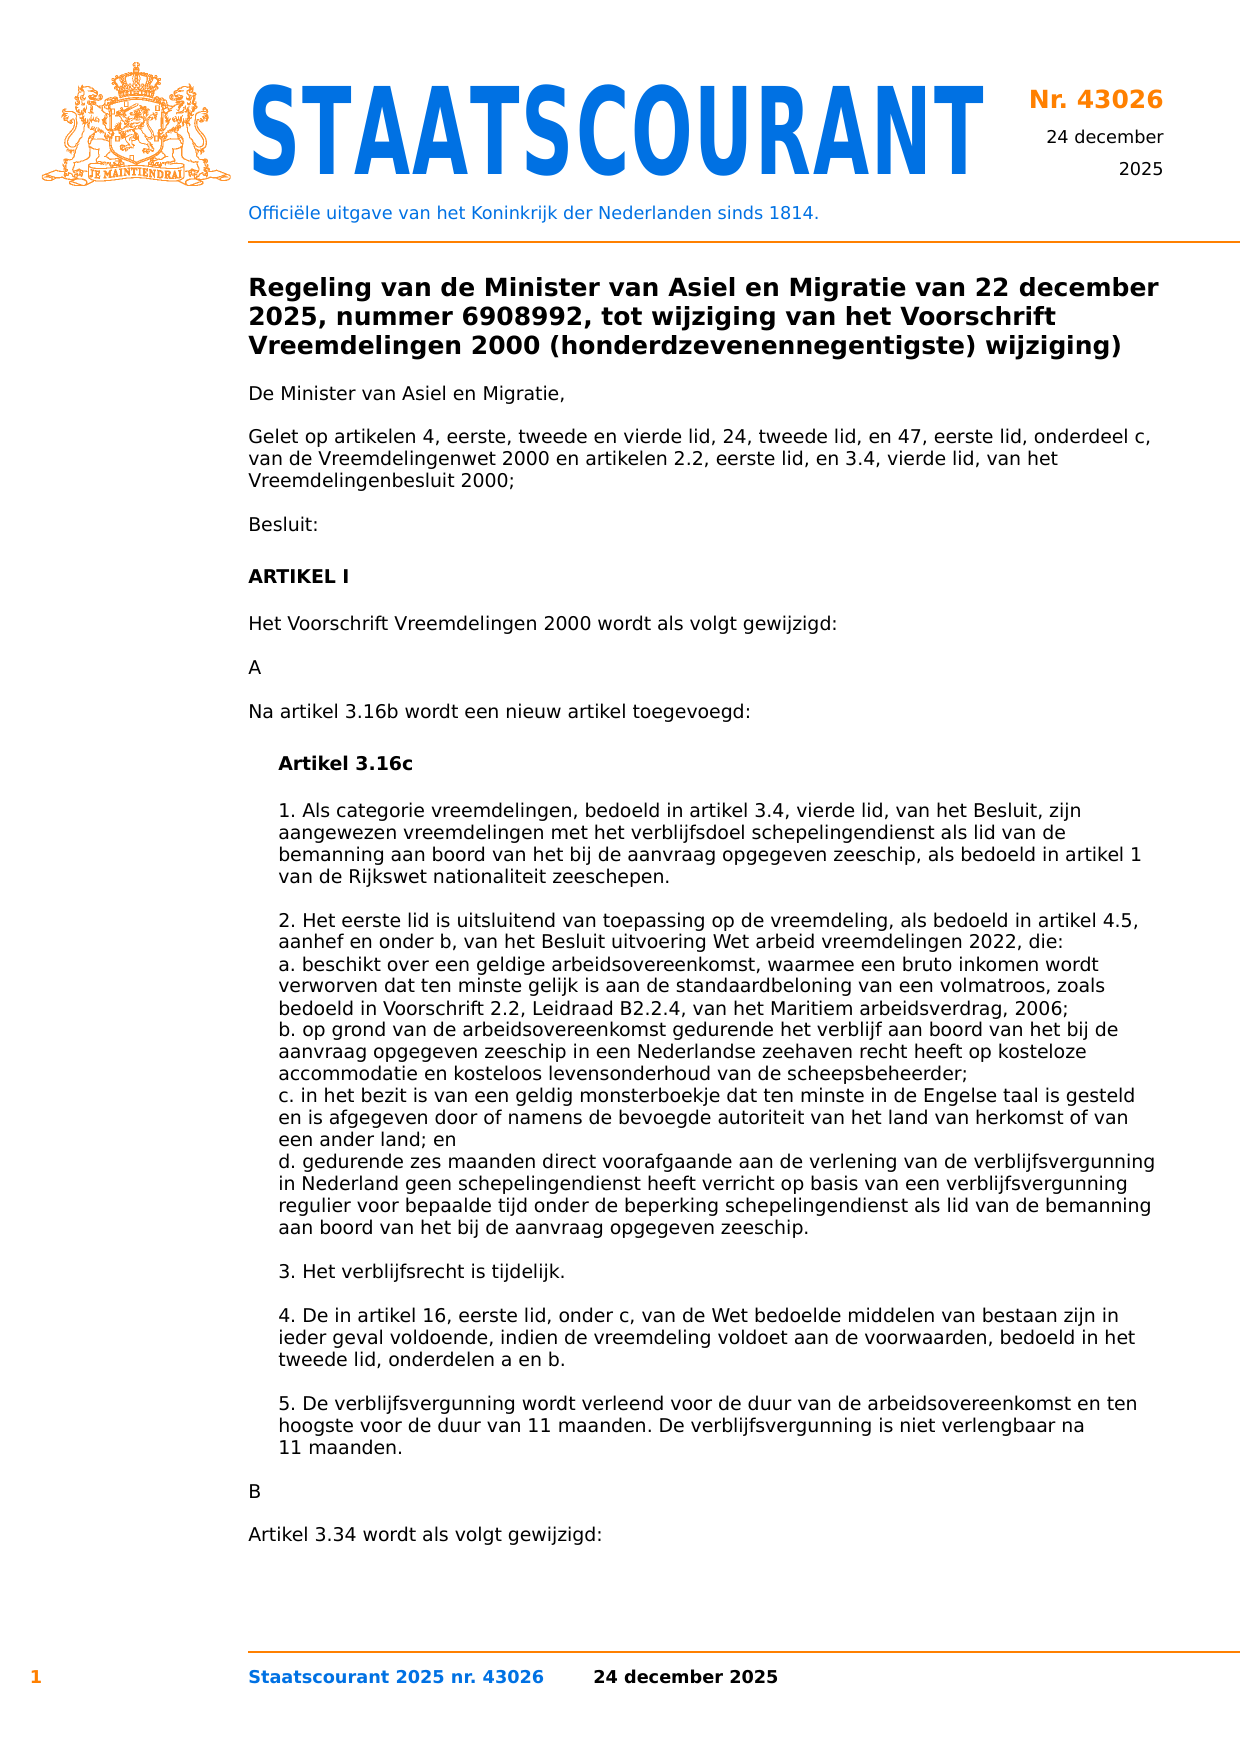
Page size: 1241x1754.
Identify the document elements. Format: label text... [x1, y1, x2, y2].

text A [248, 657, 1163, 679]
picture [41, 62, 231, 186]
text Artikel 3.34 wordt als volgt gewijzigd: [248, 1524, 1163, 1546]
text Na artikel 3.16b wordt een nieuw artikel toegevoegd: [248, 701, 1163, 723]
text 2. Het eerste lid is uitsluitend van toepassing op de vreemdeling, als bedoeld in artikel 4.5, aanhef en onder b, van het Besluit uitvoering Wet arbeid vreemdelingen 2022, die: [278, 909, 1163, 953]
table_header Nr. 43026 [998, 62, 1240, 121]
text c. in het bezit is van een geldig monsterboekje dat ten minste in de Engelse taal is gesteld en is afgegeven door of namens de bevoegde autoriteit van het land van herkomst of van een ander land; en [278, 1085, 1163, 1151]
text De Minister van Asiel en Migratie, [248, 382, 1163, 404]
subtitle Artikel 3.16c [278, 753, 1163, 775]
text 4. De in artikel 16, eerste lid, onder c, van de Wet bedoelde middelen van bestaan zijn in ieder geval voldoende, indien de vreemdeling voldoet aan de voorwaarden, bedoeld in het tweede lid, onderdelen a en b. [278, 1305, 1163, 1371]
text Besluit: [248, 514, 1163, 536]
text 3. Het verblijfsrecht is tijdelijk. [278, 1261, 1163, 1283]
text a. beschikt over een geldige arbeidsovereenkomst, waarmee een bruto inkomen wordt verworven dat ten minste gelijk is aan de standaardbeloning van een volmatroos, zoals bedoeld in Voorschrift 2.2, Leidraad B2.2.4, van het Maritiem arbeidsverdrag, 2006; [278, 953, 1163, 1019]
table_cell Officiële uitgave van het Koninkrijk der Nederlanden sinds 1814. [248, 203, 1240, 241]
text Het Voorschrift Vreemdelingen 2000 wordt als volgt gewijzigd: [248, 613, 1163, 635]
text b. op grond van de arbeidsovereenkomst gedurende het verblijf aan boord van het bij de aanvraag opgegeven zeeschip in een Nederlandse zeehaven recht heeft op kosteloze accommodatie en kosteloos levensonderhoud van de scheepsbeheerder; [278, 1019, 1163, 1085]
text 1. Als categorie vreemdelingen, bedoeld in artikel 3.4, vierde lid, van het Besluit, zijn aangewezen vreemdelingen met het verblijfsdoel schepelingendienst als lid van de bemanning aan boord van het bij de aanvraag opgegeven zeeschip, als bedoeld in artikel 1 van de Rijkswet nationaliteit zeeschepen. [278, 800, 1163, 888]
text Gelet op artikelen 4, eerste, tweede en vierde lid, 24, tweede lid, en 47, eerste lid, onderdeel c, van de Vreemdelingenwet 2000 en artikelen 2.2, eerste lid, en 3.4, vierde lid, van het Vreemdelingenbesluit 2000; [248, 426, 1163, 492]
subtitle Regeling van de Minister van Asiel en Migratie van 22 december 2025, nummer 6908992, tot wijziging van het Voorschrift Vreemdelingen 2000 (honderdzevenennegentigste) wijziging) [248, 273, 1163, 361]
table_cell 2025 [998, 153, 1240, 203]
text 5. De verblijfsvergunning wordt verleend voor de duur van de arbeidsovereenkomst en ten hoogste voor de duur van 11 maanden. De verblijfsvergunning is niet verlengbaar na 11 maanden. [278, 1393, 1163, 1459]
table_header [25, 62, 248, 241]
text d. gedurende zes maanden direct voorafgaande aan de verlening van de verblijfsvergunning in Nederland geen schepelingendienst heeft verricht op basis van een verblijfsvergunning regulier voor bepaalde tijd onder de beperking schepelingendienst als lid van de bemanning aan boord van het bij de aanvraag opgegeven zeeschip. [278, 1151, 1163, 1239]
text B [248, 1481, 1163, 1502]
subtitle ARTIKEL I [248, 566, 1163, 588]
table_cell 24 december [998, 121, 1240, 153]
table_header STAATSCOURANT [248, 62, 998, 203]
